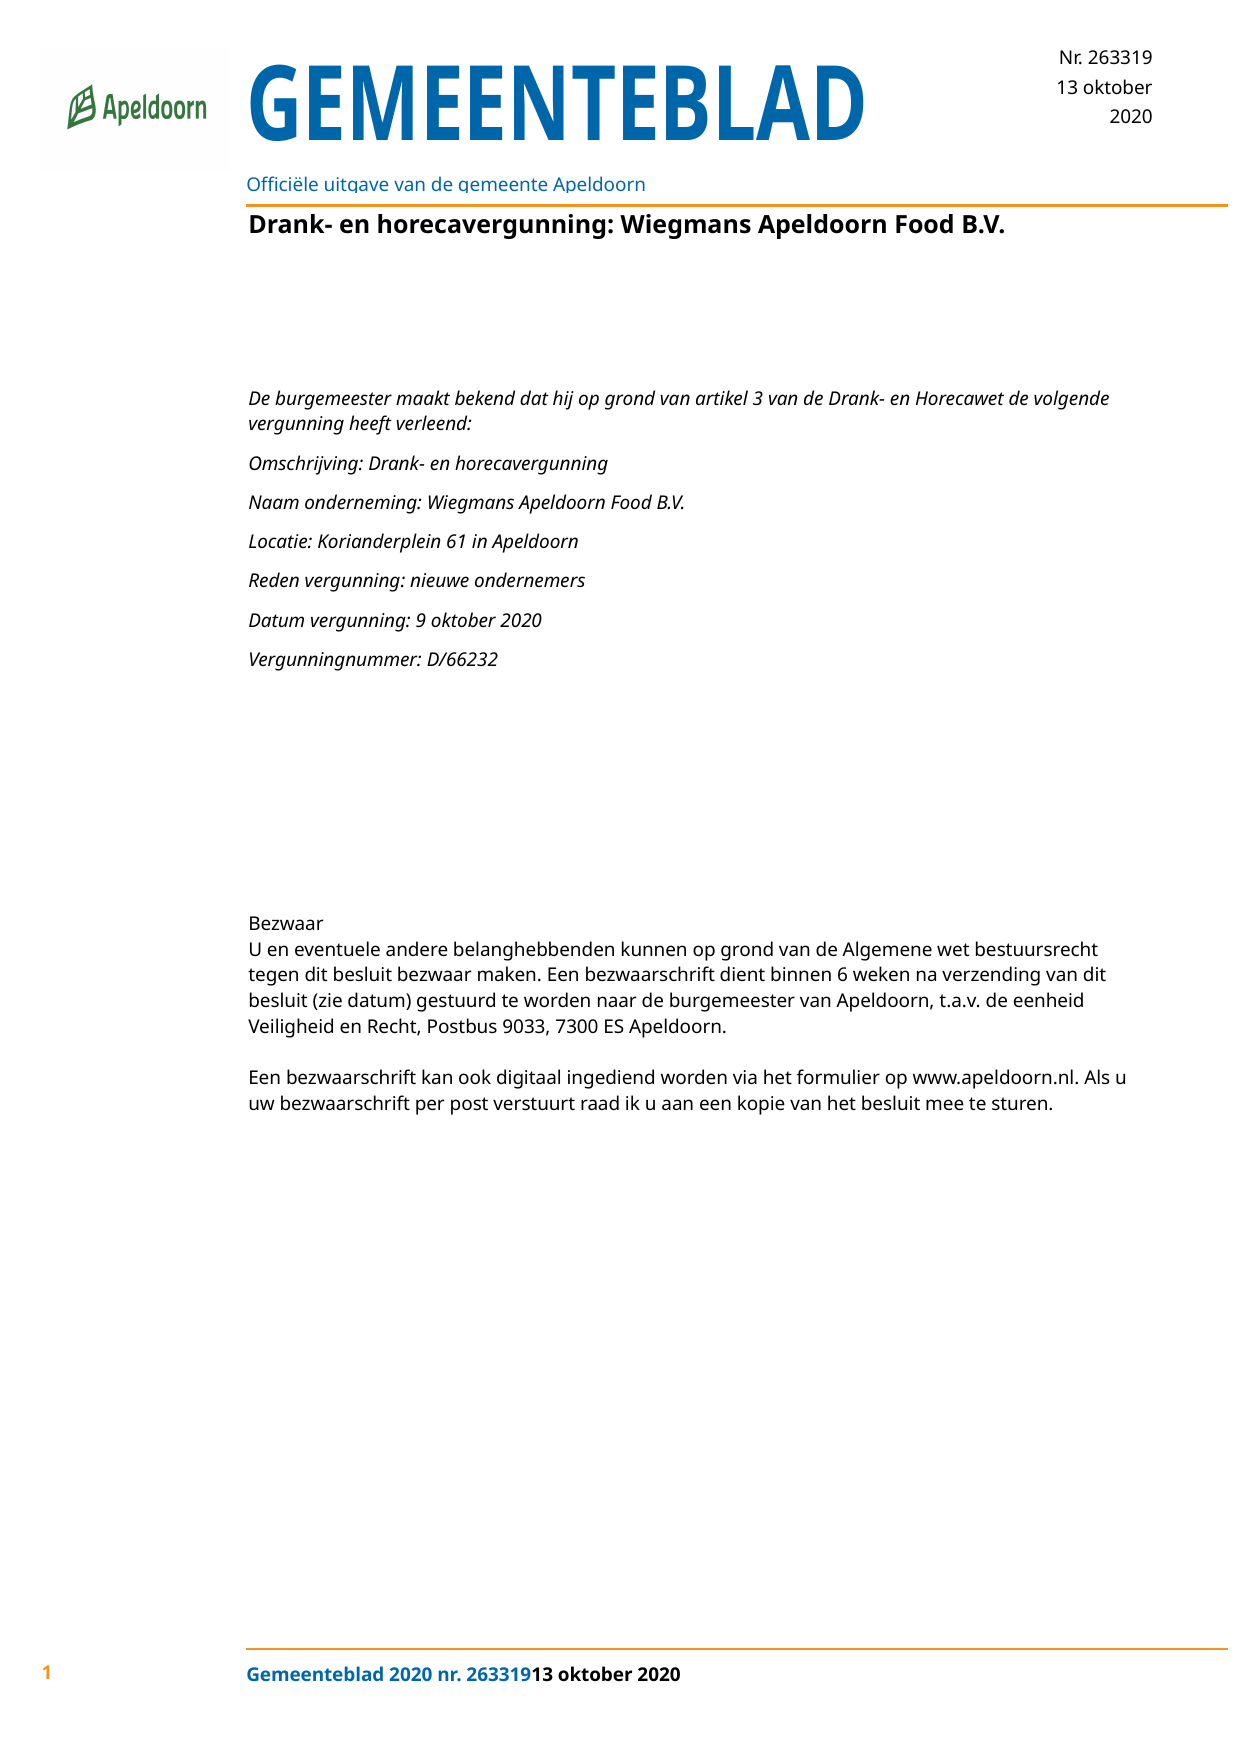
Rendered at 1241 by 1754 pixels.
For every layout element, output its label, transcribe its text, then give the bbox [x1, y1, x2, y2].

text U en eventuele andere belanghebbenden kunnen op grond van de Algemene wet bestuursrecht tegen dit besluit bezwaar maken. Een bezwaarschrift dient binnen 6 weken na verzending van dit besluit (zie datum) gestuurd te worden naar de burgemeester van Apeldoorn, t.a.v. de eenheid Veiligheid en Recht, Postbus 9033, 7300 ES Apeldoorn. [248, 936, 1152, 1039]
text Datum vergunning: 9 oktober 2020 [248, 607, 1152, 632]
text Een bezwaarschrift kan ook digitaal ingediend worden via het formulier op www.apeldoorn.nl. Als u uw bezwaarschrift per post verstuurt raad ik u aan een kopie van het besluit mee te sturen. [248, 1064, 1152, 1116]
picture [41, 47, 231, 172]
text Naam onderneming: Wiegmans Apeldoorn Food B.V. [248, 489, 1152, 515]
text Bezwaar [248, 910, 1152, 936]
text Drank- en horecavergunning: Wiegmans Apeldoorn Food B.V. [248, 207, 1152, 241]
text De burgemeester maakt bekend dat hij op grond van artikel 3 van de Drank- en Horecawet de volgende vergunning heeft verleend: [248, 385, 1152, 436]
text Vergunningnummer: D/66232 [248, 646, 1152, 672]
text Omschrijving: Drank- en horecavergunning [248, 450, 1152, 475]
text Reden vergunning: nieuwe ondernemers [248, 567, 1152, 593]
text Locatie: Korianderplein 61 in Apeldoorn [248, 528, 1152, 554]
